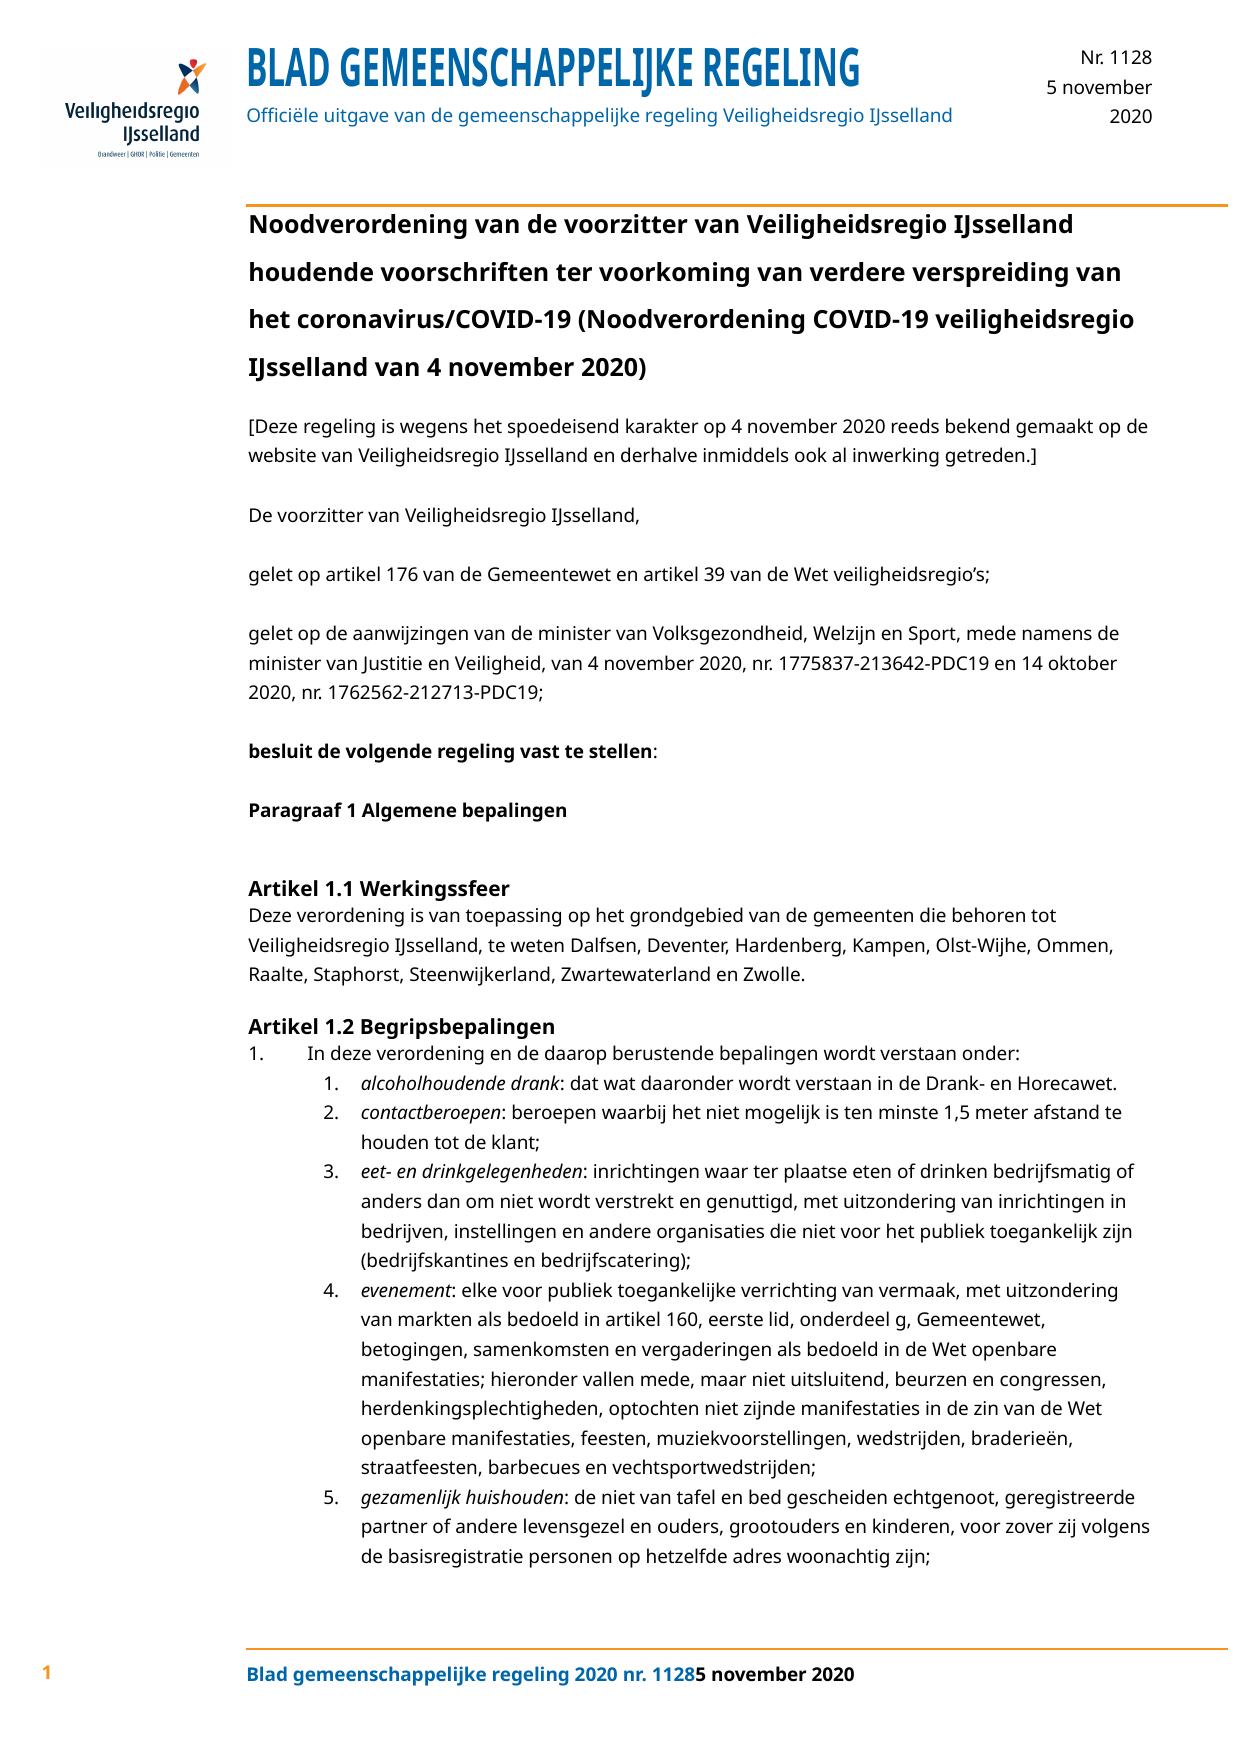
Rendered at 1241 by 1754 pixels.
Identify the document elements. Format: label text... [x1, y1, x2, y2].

text [Deze regeling is wegens het spoedeisend karakter op 4 november 2020 reeds bekend gemaakt op de website van Veiligheidsregio IJsselland en derhalve inmiddels ook al inwerking getreden.] [248, 413, 1152, 468]
picture [41, 47, 231, 172]
text Noodverordening van de voorzitter van Veiligheidsregio IJsselland houdende voorschriften ter voorkoming van verdere verspreiding van het coronavirus/COVID-19 (Noodverordening COVID-19 veiligheidsregio IJsselland van 4 november 2020) [248, 207, 1152, 384]
text gelet op de aanwijzingen van de minister van Volksgezondheid, Welzijn en Sport, mede namens de minister van Justitie en Veiligheid, van 4 november 2020, nr. 1775837-213642-PDC19 en 14 oktober 2020, nr. 1762562-212713-PDC19; [248, 620, 1152, 705]
list eet- en drinkgelegenheden: inrichtingen waar ter plaatse eten of drinken bedrijfsmatig of anders dan om niet wordt verstrekt en genuttigd, met uitzondering van inrichtingen in bedrijven, instellingen en andere organisaties die niet voor het publiek toegankelijk zijn (bedrijfskantines en bedrijfscatering); [323, 1159, 1152, 1273]
text Artikel 1.2 Begripsbepalingen [248, 1012, 1152, 1040]
text Paragraaf 1 Algemene bepalingen [248, 798, 1152, 823]
list gezamenlijk huishouden: de niet van tafel en bed gescheiden echtgenoot, geregistreerde partner of andere levensgezel en ouders, grootouders en kinderen, voor zover zij volgens de basisregistratie personen op hetzelfde adres woonachtig zijn; [323, 1484, 1152, 1569]
text besluit de volgende regeling vast te stellen: [248, 738, 1152, 764]
list In deze verordening en de daarop berustende bepalingen wordt verstaan onder: [248, 1040, 1152, 1066]
text De voorzitter van Veiligheidsregio IJsselland, [248, 502, 1152, 528]
text gelet op artikel 176 van de Gemeentewet en artikel 39 van de Wet veiligheidsregio’s; [248, 561, 1152, 587]
text Deze verordening is van toepassing op het grondgebied van de gemeenten die behoren tot Veiligheidsregio IJsselland, te weten Dalfsen, Deventer, Hardenberg, Kampen, Olst-Wijhe, Ommen, Raalte, Staphorst, Steenwijkerland, Zwartewaterland en Zwolle. [248, 902, 1152, 987]
list contactberoepen: beroepen waarbij het niet mogelijk is ten minste 1,5 meter afstand te houden tot de klant; [323, 1099, 1152, 1155]
list evenement: elke voor publiek toegankelijke verrichting van vermaak, met uitzondering van markten als bedoeld in artikel 160, eerste lid, onderdeel g, Gemeentewet, betogingen, samenkomsten en vergaderingen als bedoeld in de Wet openbare manifestaties; hieronder vallen mede, maar niet uitsluitend, beurzen en congressen, herdenkingsplechtigheden, optochten niet zijnde manifestaties in de zin van de Wet openbare manifestaties, feesten, muziekvoorstellingen, wedstrijden, braderieën, straatfeesten, barbecues en vechtsportwedstrijden; [323, 1277, 1152, 1480]
text Artikel 1.1 Werkingssfeer [248, 874, 1152, 902]
list alcoholhoudende drank: dat wat daaronder wordt verstaan in de Drank- en Horecawet. [323, 1070, 1152, 1096]
